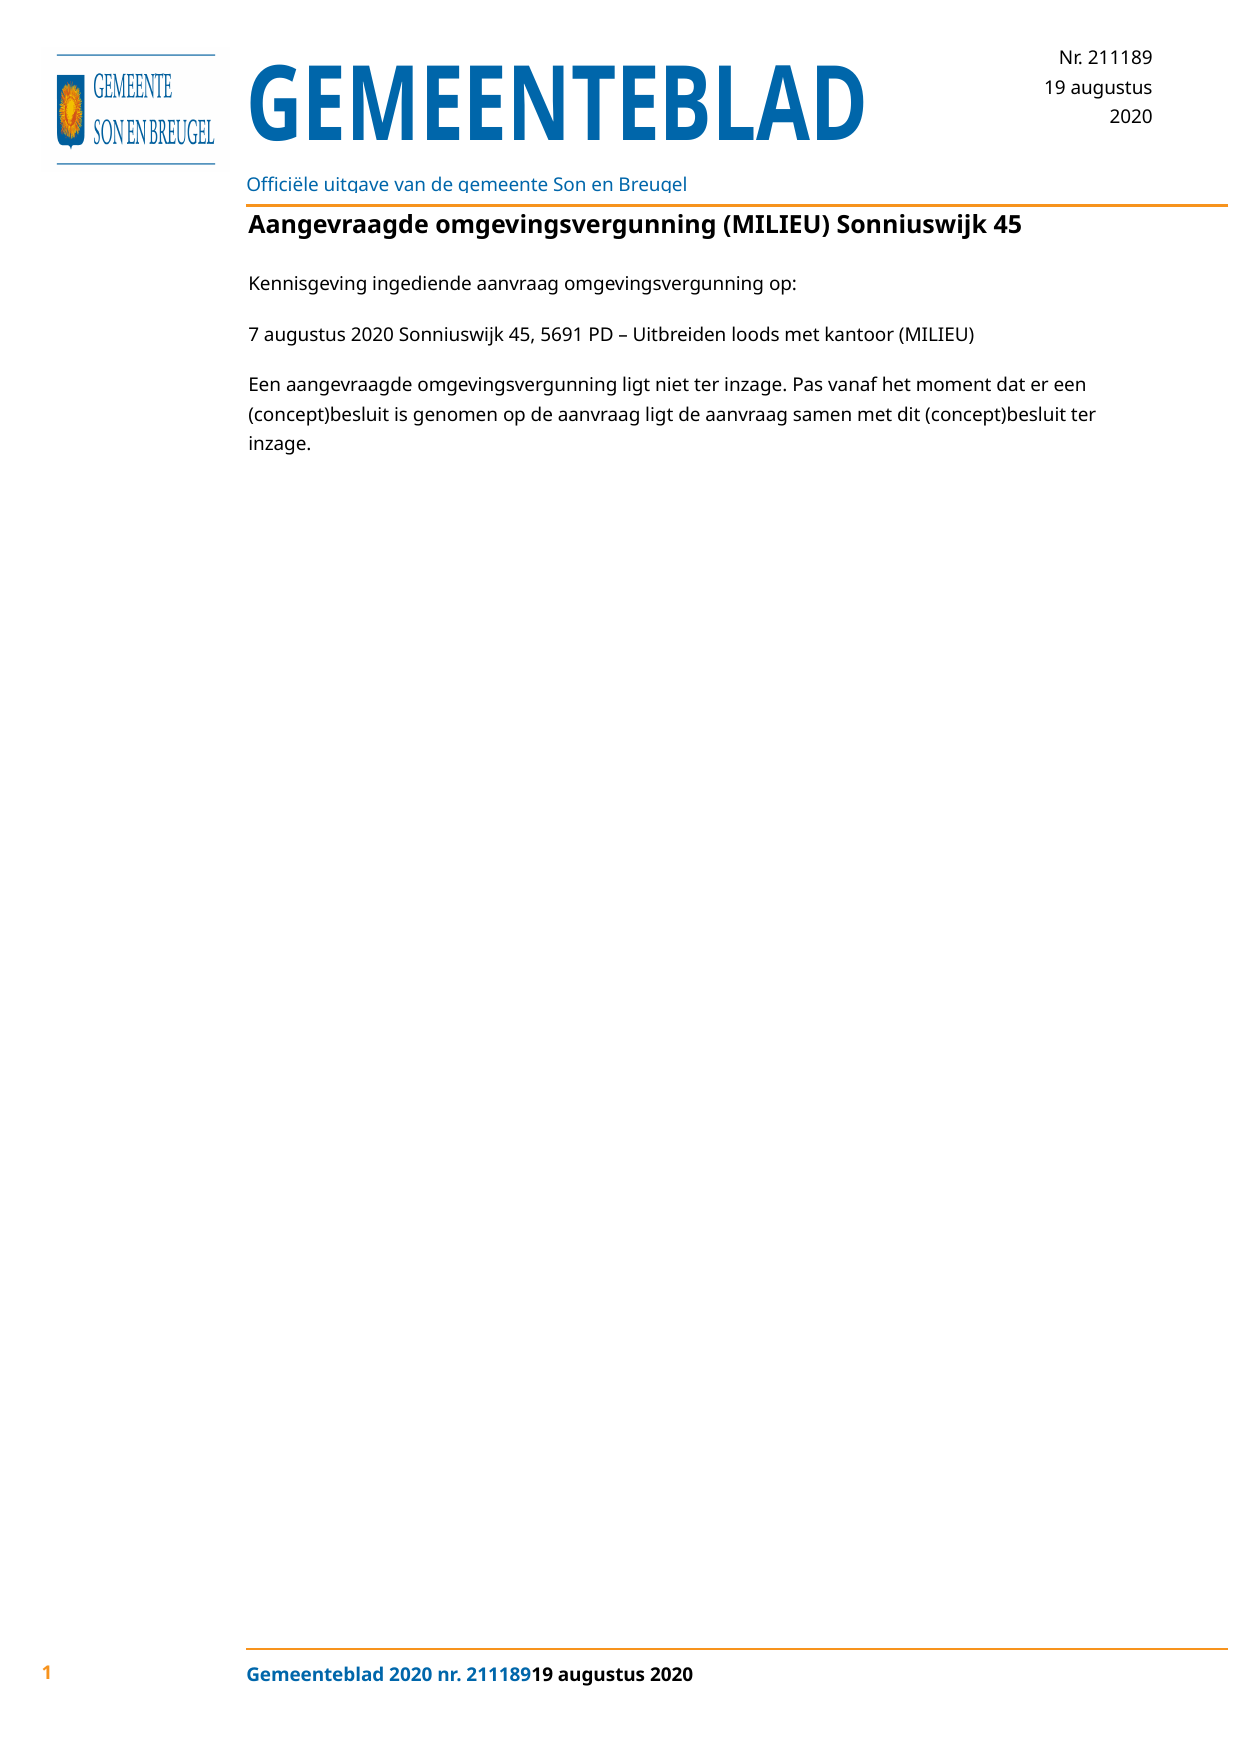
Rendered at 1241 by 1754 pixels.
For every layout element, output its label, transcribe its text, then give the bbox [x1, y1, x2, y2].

text Aangevraagde omgevingsvergunning (MILIEU) Sonniuswijk 45 [248, 207, 1152, 241]
picture [41, 47, 231, 172]
text 7 augustus 2020 Sonniuswijk 45, 5691 PD – Uitbreiden loods met kantoor (MILIEU) [248, 321, 1152, 346]
text Een aangevraagde omgevingsvergunning ligt niet ter inzage. Pas vanaf het moment dat er een (concept)besluit is genomen op de aanvraag ligt de aanvraag samen met dit (concept)besluit ter inzage. [248, 371, 1152, 456]
text Kennisgeving ingediende aanvraag omgevingsvergunning op: [248, 270, 1152, 296]
